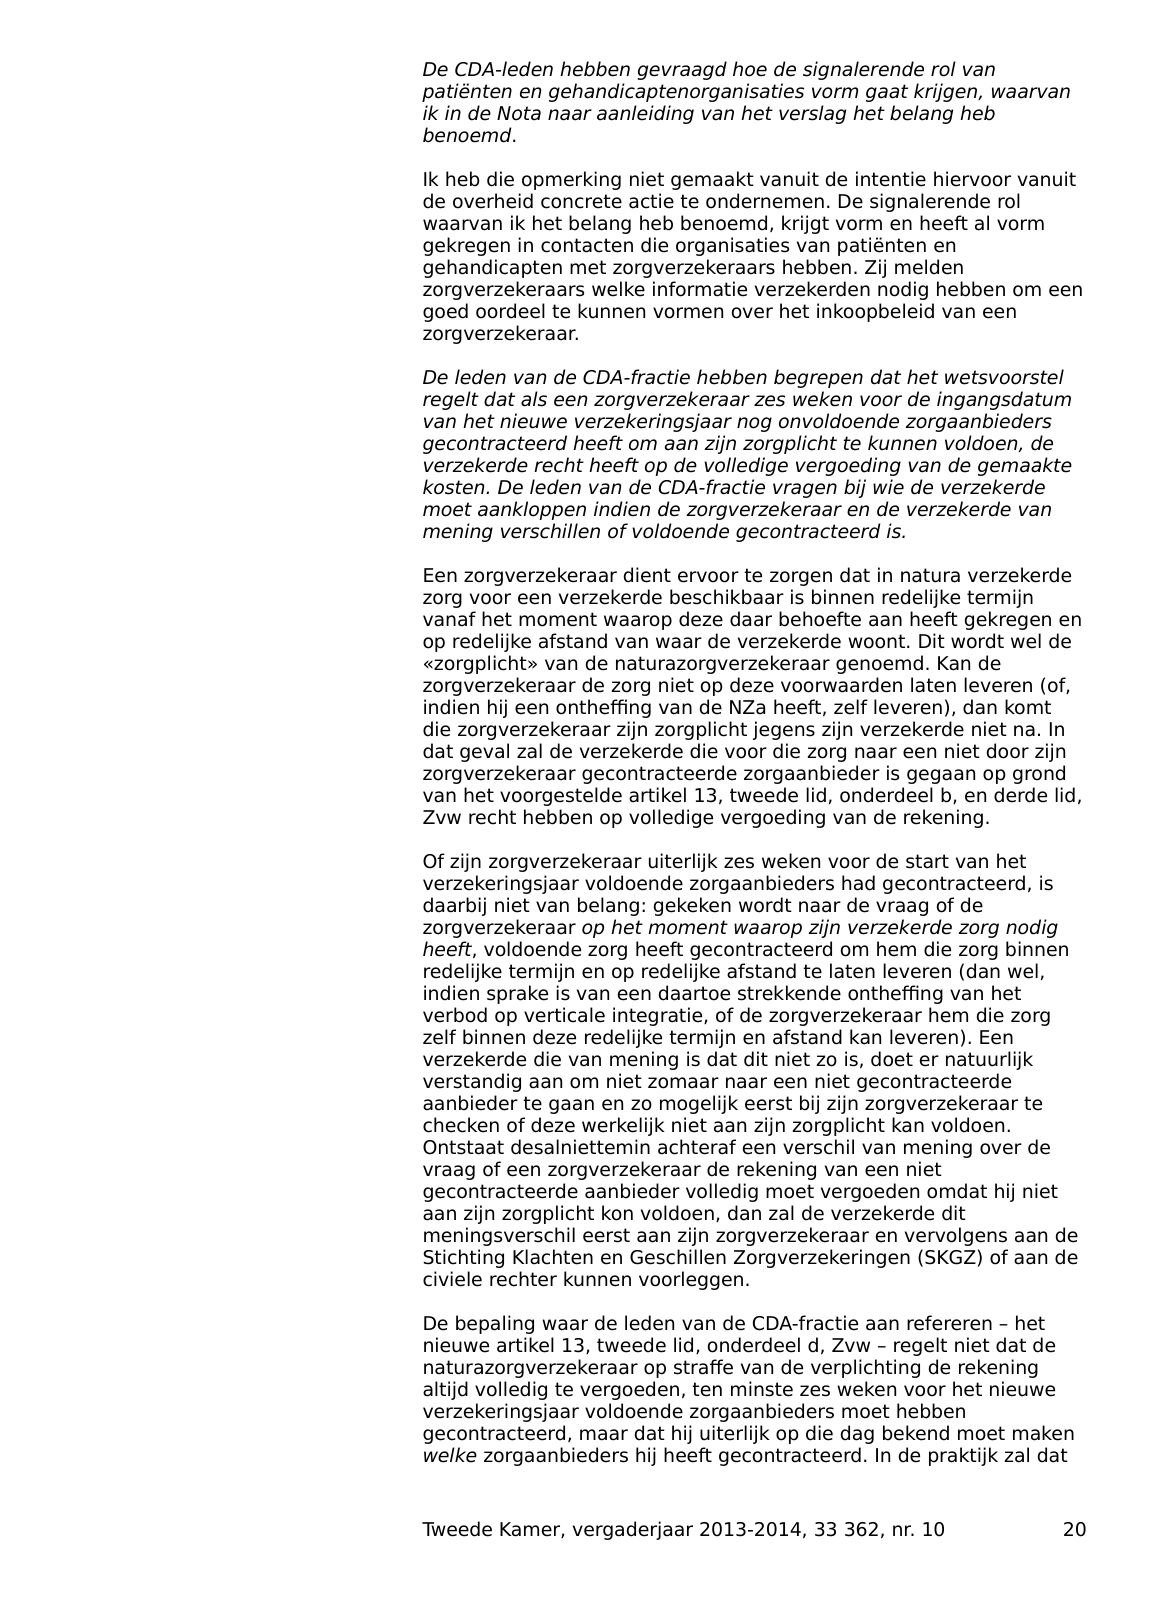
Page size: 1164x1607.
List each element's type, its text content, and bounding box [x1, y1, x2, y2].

text De bepaling waar de leden van de CDA-fractie aan refereren – het nieuwe artikel 13, tweede lid, onderdeel d, Zvw – regelt niet dat de naturazorgverzekeraar op straffe van de verplichting de rekening altijd volledig te vergoeden, ten minste zes weken voor het nieuwe verzekeringsjaar voldoende zorgaanbieders moet hebben gecontracteerd, maar dat hij uiterlijk op die dag bekend moet maken welke zorgaanbieders hij heeft gecontracteerd. In de praktijk zal dat [422, 1313, 1087, 1467]
text De leden van de CDA-fractie hebben begrepen dat het wetsvoorstel regelt dat als een zorgverzekeraar zes weken voor de ingangsdatum van het nieuwe verzekeringsjaar nog onvoldoende zorgaanbieders gecontracteerd heeft om aan zijn zorgplicht te kunnen voldoen, de verzekerde recht heeft op de volledige vergoeding van de gemaakte kosten. De leden van de CDA-fractie vragen bij wie de verzekerde moet aankloppen indien de zorgverzekeraar en de verzekerde van mening verschillen of voldoende gecontracteerd is. [422, 367, 1087, 543]
text De CDA-leden hebben gevraagd hoe de signalerende rol van patiënten en gehandicaptenorganisaties vorm gaat krijgen, waarvan ik in de Nota naar aanleiding van het verslag het belang heb benoemd. [422, 59, 1087, 147]
text Ik heb die opmerking niet gemaakt vanuit de intentie hiervoor vanuit de overheid concrete actie te ondernemen. De signalerende rol waarvan ik het belang heb benoemd, krijgt vorm en heeft al vorm gekregen in contacten die organisaties van patiënten en gehandicapten met zorgverzekeraars hebben. Zij melden zorgverzekeraars welke informatie verzekerden nodig hebben om een goed oordeel te kunnen vormen over het inkoopbeleid van een zorgverzekeraar. [422, 169, 1087, 345]
text Of zijn zorgverzekeraar uiterlijk zes weken voor de start van het verzekeringsjaar voldoende zorgaanbieders had gecontracteerd, is daarbij niet van belang: gekeken wordt naar de vraag of de zorgverzekeraar op het moment waarop zijn verzekerde zorg nodig heeft, voldoende zorg heeft gecontracteerd om hem die zorg binnen redelijke termijn en op redelijke afstand te laten leveren (dan wel, indien sprake is van een daartoe strekkende ontheffing van het verbod op verticale integratie, of de zorgverzekeraar hem die zorg zelf binnen deze redelijke termijn en afstand kan leveren). Een verzekerde die van mening is dat dit niet zo is, doet er natuurlijk verstandig aan om niet zomaar naar een niet gecontracteerde aanbieder te gaan en zo mogelijk eerst bij zijn zorgverzekeraar te checken of deze werkelijk niet aan zijn zorgplicht kan voldoen. Ontstaat desalniettemin achteraf een verschil van mening over de vraag of een zorgverzekeraar de rekening van een niet gecontracteerde aanbieder volledig moet vergoeden omdat hij niet aan zijn zorgplicht kon voldoen, dan zal de verzekerde dit meningsverschil eerst aan zijn zorgverzekeraar en vervolgens aan de Stichting Klachten en Geschillen Zorgverzekeringen (SKGZ) of aan de civiele rechter kunnen voorleggen. [422, 851, 1087, 1291]
text Een zorgverzekeraar dient ervoor te zorgen dat in natura verzekerde zorg voor een verzekerde beschikbaar is binnen redelijke termijn vanaf het moment waarop deze daar behoefte aan heeft gekregen en op redelijke afstand van waar de verzekerde woont. Dit wordt wel de «zorgplicht» van de naturazorgverzekeraar genoemd. Kan de zorgverzekeraar de zorg niet op deze voorwaarden laten leveren (of, indien hij een ontheffing van de NZa heeft, zelf leveren), dan komt die zorgverzekeraar zijn zorgplicht jegens zijn verzekerde niet na. In dat geval zal de verzekerde die voor die zorg naar een niet door zijn zorgverzekeraar gecontracteerde zorgaanbieder is gegaan op grond van het voorgestelde artikel 13, tweede lid, onderdeel b, en derde lid, Zvw recht hebben op volledige vergoeding van de rekening. [422, 565, 1087, 829]
